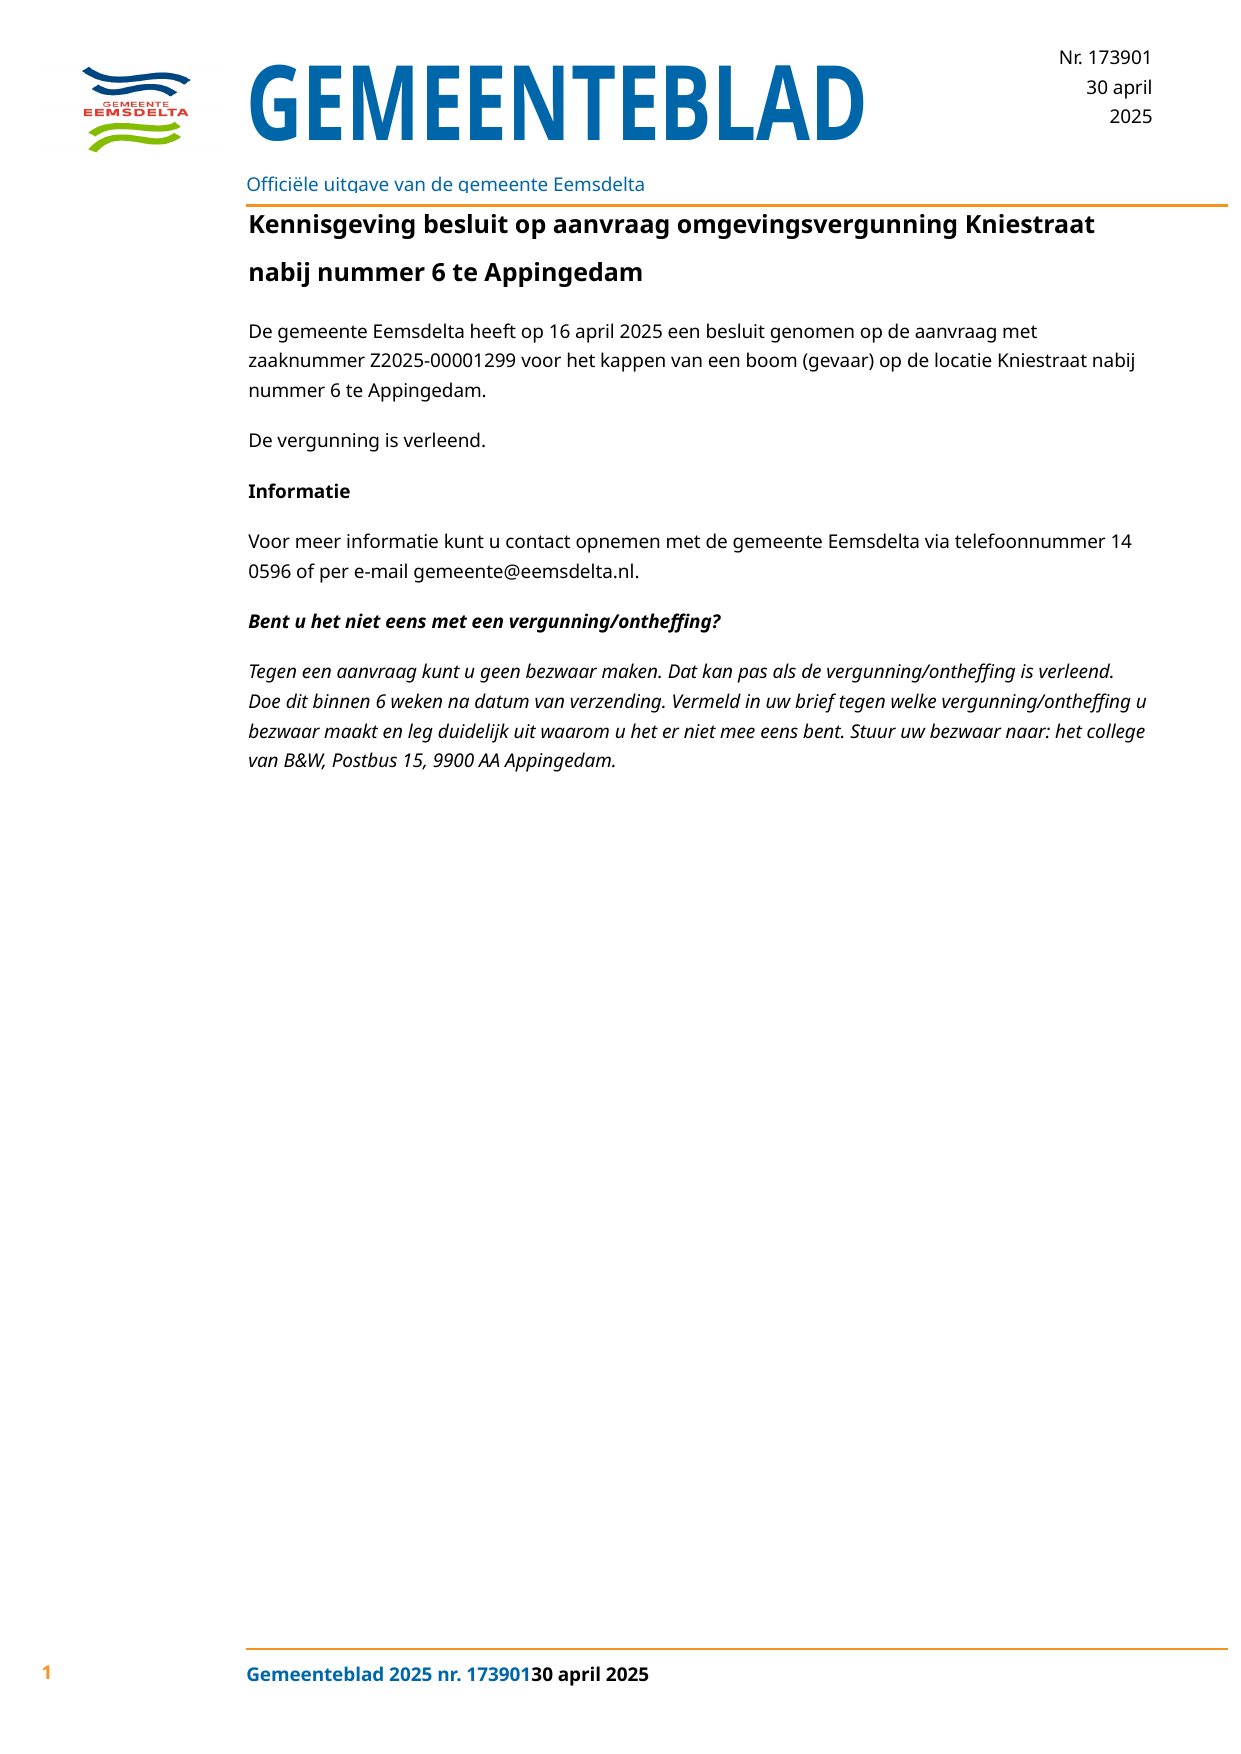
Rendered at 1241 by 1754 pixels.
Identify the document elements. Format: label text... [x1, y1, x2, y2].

text Voor meer informatie kunt u contact opnemen met de gemeente Eemsdelta via telefoonnummer 14 0596 of per e-mail gemeente@eemsdelta.nl. [248, 528, 1152, 584]
text Bent u het niet eens met een vergunning/ontheffing? [248, 608, 1152, 634]
text De vergunning is verleend. [248, 427, 1152, 453]
text Kennisgeving besluit op aanvraag omgevingsvergunning Kniestraat nabij nummer 6 te Appingedam [248, 207, 1152, 288]
text Tegen een aanvraag kunt u geen bezwaar maken. Dat kan pas als de vergunning/ontheffing is verleend. Doe dit binnen 6 weken na datum van verzending. Vermeld in uw brief tegen welke vergunning/ontheffing u bezwaar maakt en leg duidelijk uit waarom u het er niet mee eens bent. Stuur uw bezwaar naar: het college van B&W, Postbus 15, 9900 AA Appingedam. [248, 659, 1152, 773]
picture [41, 47, 231, 172]
text Informatie [248, 478, 1152, 504]
text De gemeente Eemsdelta heeft op 16 april 2025 een besluit genomen op de aanvraag met zaaknummer Z2025-00001299 voor het kappen van een boom (gevaar) op de locatie Kniestraat nabij nummer 6 te Appingedam. [248, 318, 1152, 403]
